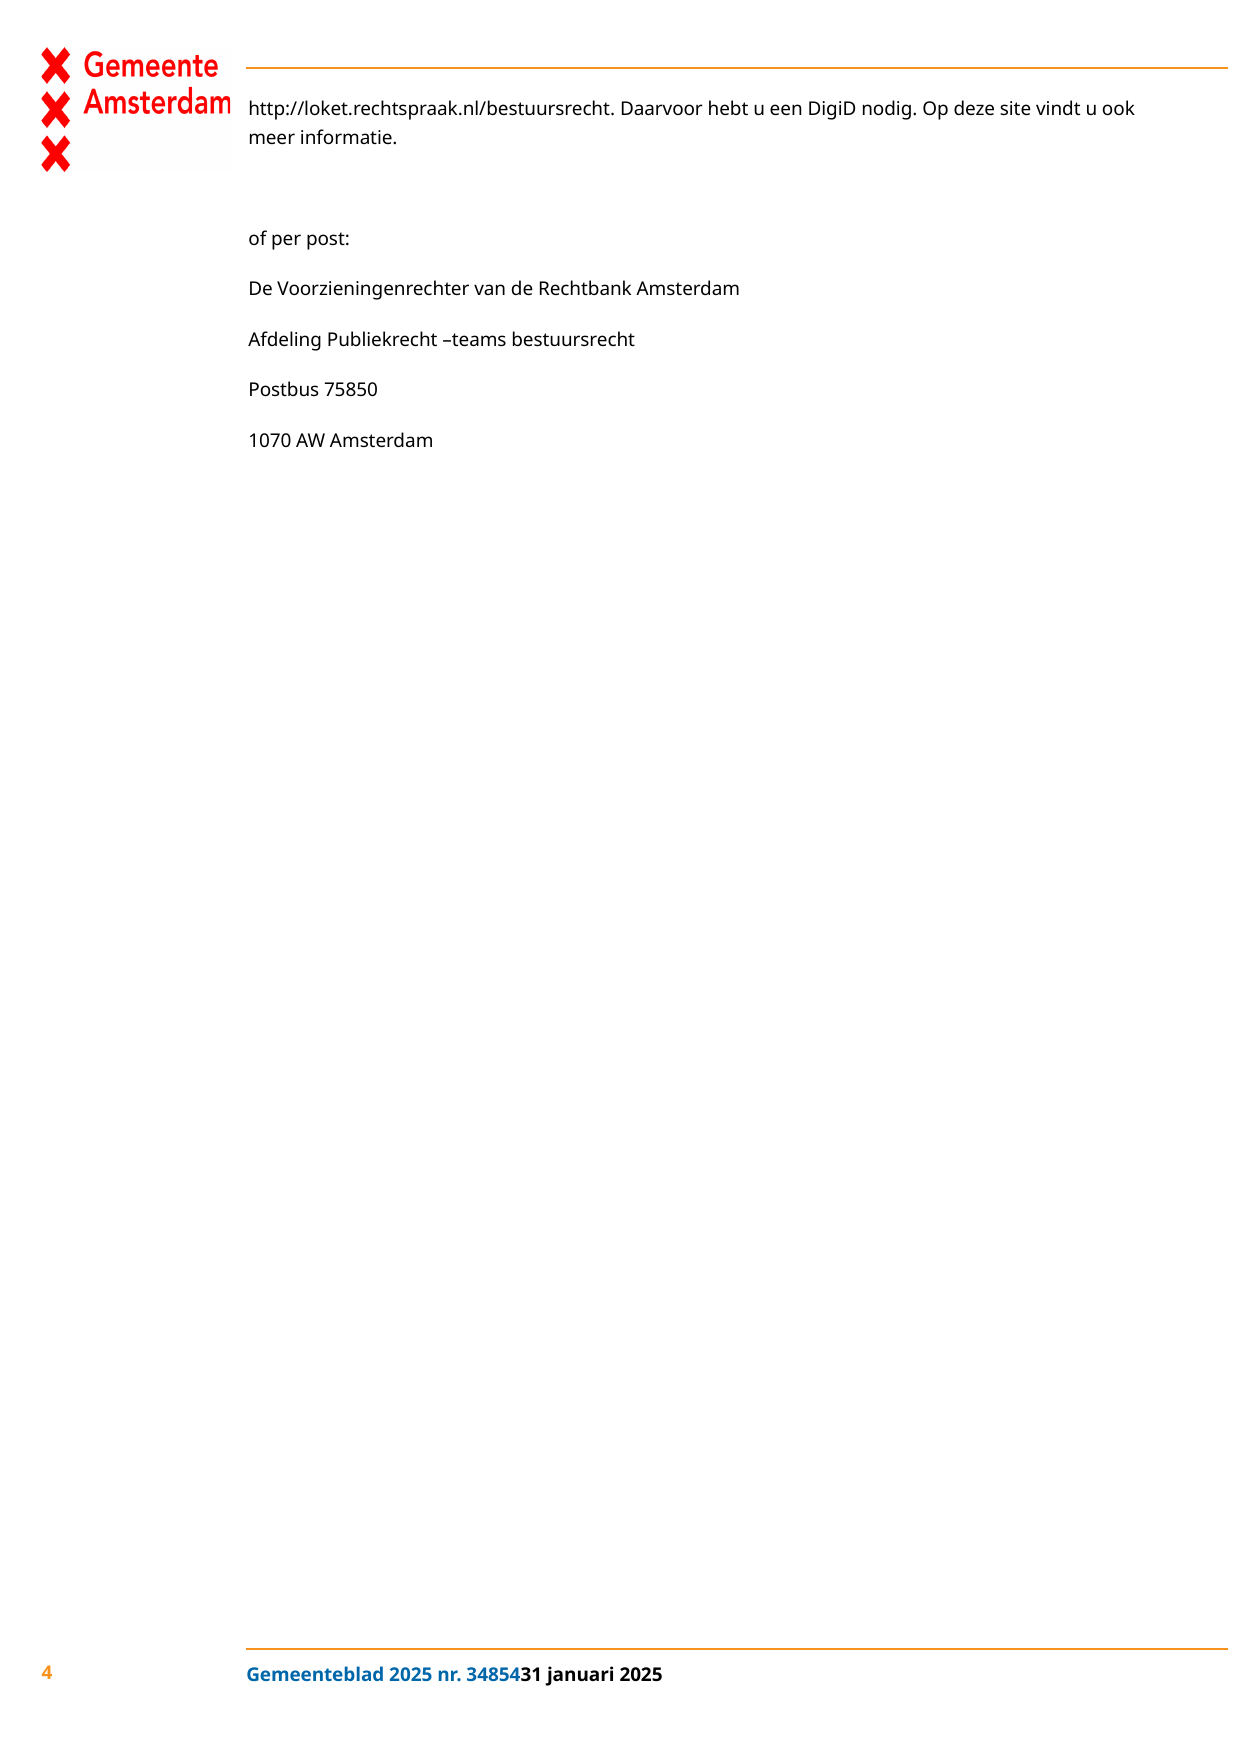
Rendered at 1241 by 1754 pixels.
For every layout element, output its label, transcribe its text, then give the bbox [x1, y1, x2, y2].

text http://loket.rechtspraak.nl/bestuursrecht. Daarvoor hebt u een DigiD nodig. Op deze site vindt u ook meer informatie. [248, 95, 1152, 150]
text De Voorzieningenrechter van de Rechtbank Amsterdam [248, 276, 1152, 301]
picture [41, 47, 231, 172]
text of per post: [248, 225, 1152, 251]
text 1070 AW Amsterdam [248, 427, 1152, 453]
text Postbus 75850 [248, 376, 1152, 402]
text Afdeling Publiekrecht –teams bestuursrecht [248, 326, 1152, 352]
